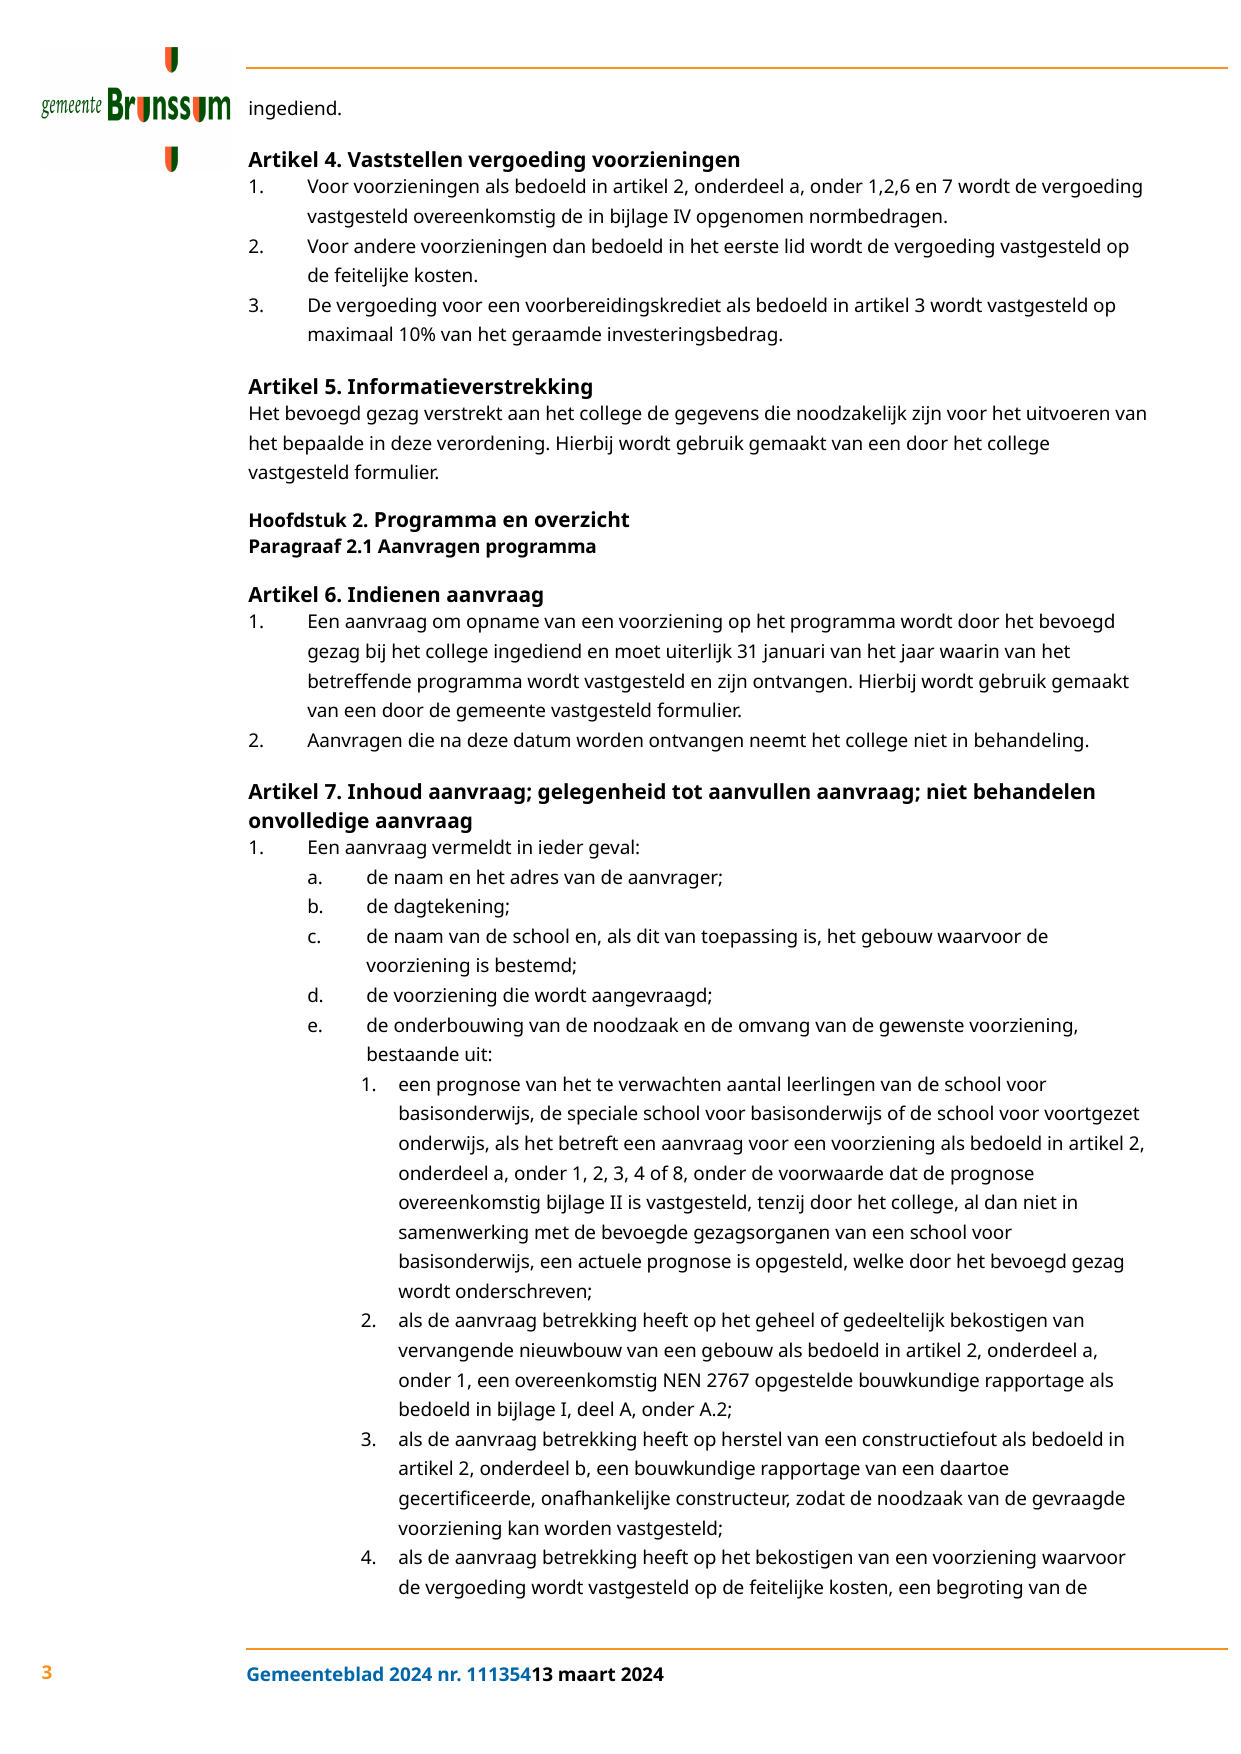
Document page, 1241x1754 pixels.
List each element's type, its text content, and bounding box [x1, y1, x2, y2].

list de onderbouwing van de noodzaak en de omvang van de gewenste voorziening, bestaande uit: [307, 1012, 1152, 1067]
list als de aanvraag betrekking heeft op het geheel of gedeeltelijk bekostigen van vervangende nieuwbouw van een gebouw als bedoeld in artikel 2, onderdeel a, onder 1, een overeenkomstig NEN 2767 opgestelde bouwkundige rapportage als bedoeld in bijlage I, deel A, onder A.2; [361, 1308, 1152, 1422]
list Een aanvraag vermeldt in ieder geval: [248, 834, 1152, 860]
text ingediend. [248, 95, 1152, 121]
list als de aanvraag betrekking heeft op herstel van een constructiefout als bedoeld in artikel 2, onderdeel b, een bouwkundige rapportage van een daartoe gecertificeerde, onafhankelijke constructeur, zodat de noodzaak van de gevraagde voorziening kan worden vastgesteld; [361, 1426, 1152, 1540]
list de dagtekening; [307, 893, 1152, 919]
list de naam en het adres van de aanvrager; [307, 864, 1152, 889]
list Een aanvraag om opname van een voorziening op het programma wordt door het bevoegd gezag bij het college ingediend en moet uiterlijk 31 januari van het jaar waarin van het betreffende programma wordt vastgesteld en zijn ontvangen. Hierbij wordt gebruik gemaakt van een door de gemeente vastgesteld formulier. [248, 609, 1152, 723]
list een prognose van het te verwachten aantal leerlingen van de school voor basisonderwijs, de speciale school voor basisonderwijs of de school voor voortgezet onderwijs, als het betreft een aanvraag voor een voorziening als bedoeld in artikel 2, onderdeel a, onder 1, 2, 3, 4 of 8, onder de voorwaarde dat de prognose overeenkomstig bijlage II is vastgesteld, tenzij door het college, al dan niet in samenwerking met de bevoegde gezagsorganen van een school voor basisonderwijs, een actuele prognose is opgesteld, welke door het bevoegd gezag wordt onderschreven; [361, 1071, 1152, 1304]
list De vergoeding voor een voorbereidingskrediet als bedoeld in artikel 3 wordt vastgesteld op maximaal 10% van het geraamde investeringsbedrag. [248, 292, 1152, 347]
text Artikel 7. Inhoud aanvraag; gelegenheid tot aanvullen aanvraag; niet behandelen onvolledige aanvraag [248, 777, 1152, 834]
list Voor andere voorzieningen dan bedoeld in het eerste lid wordt de vergoeding vastgesteld op de feitelijke kosten. [248, 233, 1152, 288]
list de voorziening die wordt aangevraagd; [307, 982, 1152, 1008]
list Aanvragen die na deze datum worden ontvangen neemt het college niet in behandeling. [248, 727, 1152, 753]
text Paragraaf 2.1 Aanvragen programma [248, 534, 1152, 559]
list de naam van de school en, als dit van toepassing is, het gebouw waarvoor de voorziening is bestemd; [307, 923, 1152, 978]
list als de aanvraag betrekking heeft op het bekostigen van een voorziening waarvoor de vergoeding wordt vastgesteld op de feitelijke kosten, een begroting van de [361, 1544, 1152, 1599]
text Het bevoegd gezag verstrekt aan het college de gegevens die noodzakelijk zijn voor het uitvoeren van het bepaalde in deze verordening. Hierbij wordt gebruik gemaakt van een door het college vastgesteld formulier. [248, 400, 1152, 485]
text Artikel 4. Vaststellen vergoeding voorzieningen [248, 145, 1152, 174]
list Voor voorzieningen als bedoeld in artikel 2, onderdeel a, onder 1,2,6 en 7 wordt de vergoeding vastgesteld overeenkomstig de in bijlage IV opgenomen normbedragen. [248, 174, 1152, 229]
picture [41, 47, 231, 172]
text Artikel 6. Indienen aanvraag [248, 580, 1152, 609]
text Hoofdstuk 2. Programma en overzicht [248, 505, 1152, 534]
text Artikel 5. Informatieverstrekking [248, 372, 1152, 400]
